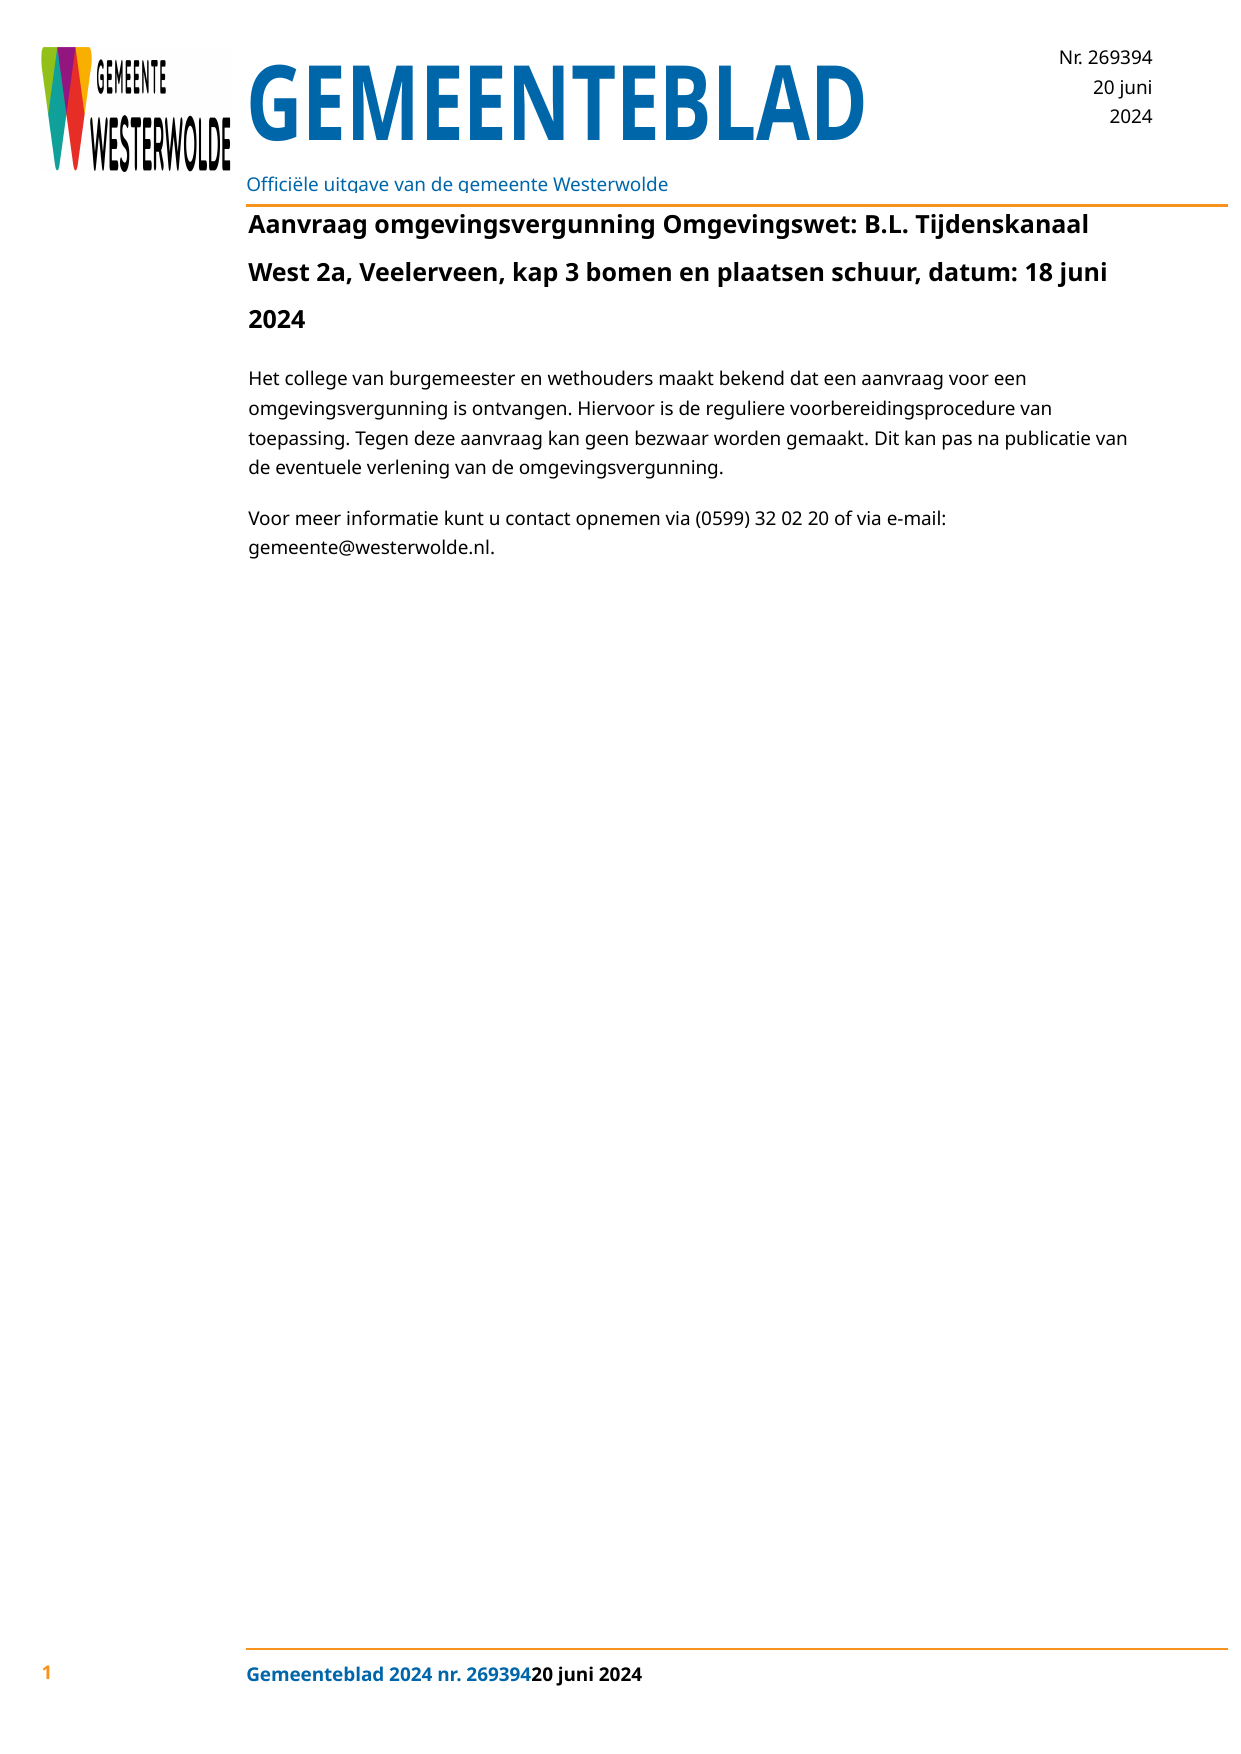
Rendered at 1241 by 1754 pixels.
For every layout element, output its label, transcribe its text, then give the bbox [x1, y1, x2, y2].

text Voor meer informatie kunt u contact opnemen via (0599) 32 02 20 of via e-mail: gemeente@westerwolde.nl. [248, 505, 1152, 560]
text Het college van burgemeester en wethouders maakt bekend dat een aanvraag voor een omgevingsvergunning is ontvangen. Hiervoor is de reguliere voorbereidingsprocedure van toepassing. Tegen deze aanvraag kan geen bezwaar worden gemaakt. Dit kan pas na publicatie van de eventuele verlening van de omgevingsvergunning. [248, 366, 1152, 480]
text Aanvraag omgevingsvergunning Omgevingswet: B.L. Tijdenskanaal West 2a, Veelerveen, kap 3 bomen en plaatsen schuur, datum: 18 juni 2024 [248, 207, 1152, 336]
picture [41, 47, 231, 172]
